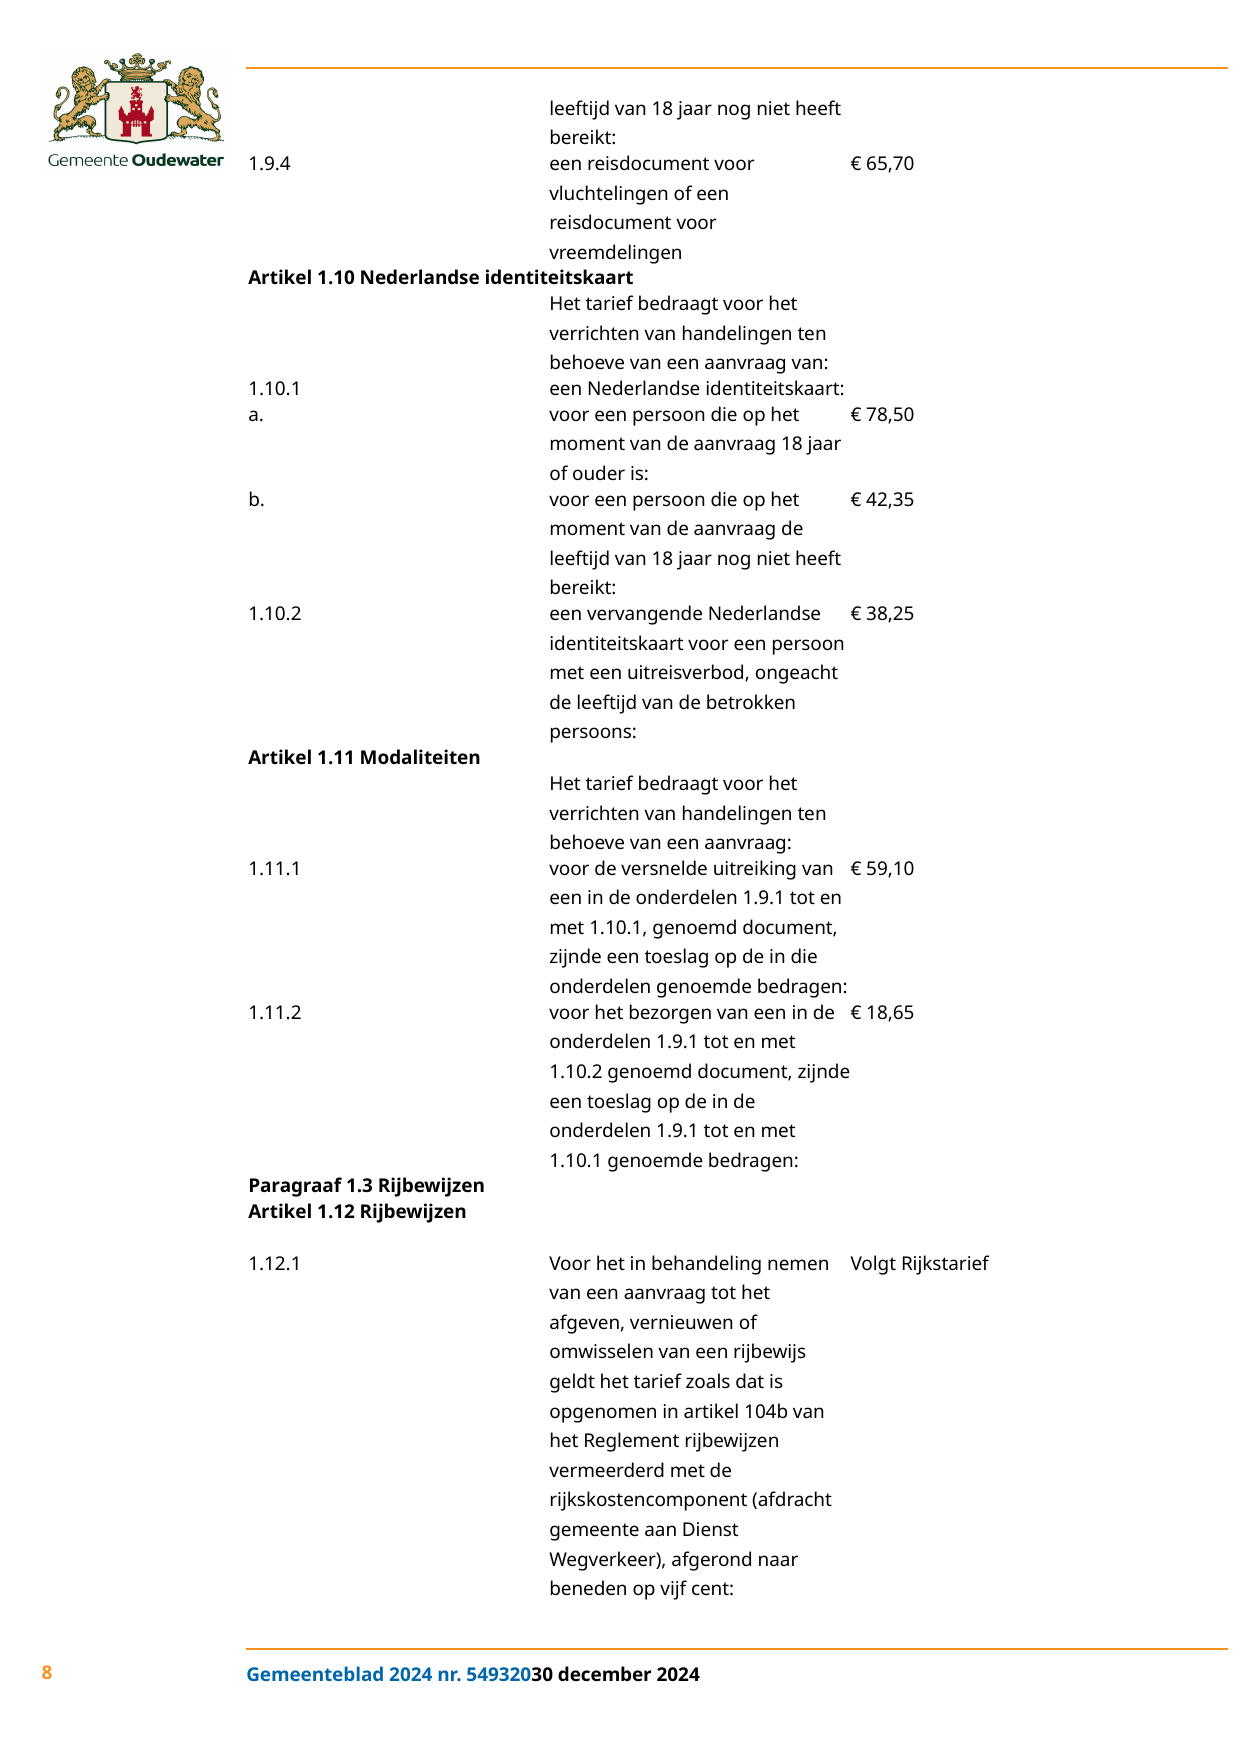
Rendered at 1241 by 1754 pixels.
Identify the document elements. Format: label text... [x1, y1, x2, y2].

table_cell € 42,35 [850, 486, 1152, 600]
table_cell 1.9.4 [248, 150, 549, 264]
table_cell Paragraaf 1.3 Rijbewijzen [248, 1173, 1152, 1198]
table_cell [850, 95, 1152, 150]
table_cell voor de versnelde uitreiking van een in de onderdelen 1.9.1 tot en met 1.10.1, genoemd document, zijnde een toeslag op de in die onderdelen genoemde bedragen: [549, 855, 850, 999]
table_cell 1.11.1 [248, 855, 549, 999]
table_cell Volgt Rijkstarief [850, 1250, 1152, 1601]
table_cell Artikel 1.12 Rijbewijzen [248, 1199, 1152, 1224]
table_cell € 18,65 [850, 999, 1152, 1173]
table_cell voor een persoon die op het moment van de aanvraag 18 jaar of ouder is: [549, 401, 850, 486]
table_cell 1.10.1 [248, 375, 549, 401]
table_cell Artikel 1.10 Nederlandse identiteitskaart [248, 265, 1152, 290]
table_cell een reisdocument voor vluchtelingen of een reisdocument voor vreemdelingen [549, 150, 850, 264]
table_cell € 59,10 [850, 855, 1152, 999]
table_cell [248, 95, 549, 150]
table_cell € 78,50 [850, 401, 1152, 486]
table_cell Voor het in behandeling nemen van een aanvraag tot het afgeven, vernieuwen of omwisselen van een rijbewijs geldt het tarief zoals dat is opgenomen in artikel 104b van het Reglement rijbewijzen vermeerderd met de rijkskostencomponent (afdracht gemeente aan Dienst Wegverkeer), afgerond naar beneden op vijf cent: [549, 1250, 850, 1601]
table_cell [248, 1224, 549, 1250]
table_cell Artikel 1.11 Modaliteiten [248, 744, 1152, 770]
table_cell Het tarief bedraagt voor het verrichten van handelingen ten behoeve van een aanvraag: [549, 770, 850, 855]
table_cell [248, 770, 549, 855]
table_cell 1.11.2 [248, 999, 549, 1173]
table_cell een Nederlandse identiteitskaart: [549, 375, 850, 401]
table_cell Het tarief bedraagt voor het verrichten van handelingen ten behoeve van een aanvraag van: [549, 290, 850, 375]
table_cell 1.12.1 [248, 1250, 549, 1601]
table_cell [850, 375, 1152, 401]
table_cell [850, 1224, 1152, 1250]
table_cell leeftijd van 18 jaar nog niet heeft bereikt: [549, 95, 850, 150]
table_cell [549, 1224, 850, 1250]
table_cell a. [248, 401, 549, 486]
table_cell een vervangende Nederlandse identiteitskaart voor een persoon met een uitreisverbod, ongeacht de leeftijd van de betrokken persoons: [549, 600, 850, 744]
table_cell voor een persoon die op het moment van de aanvraag de leeftijd van 18 jaar nog niet heeft bereikt: [549, 486, 850, 600]
table_cell € 38,25 [850, 600, 1152, 744]
table_cell [850, 770, 1152, 855]
picture [41, 47, 231, 172]
table_cell [850, 290, 1152, 375]
table_cell 1.10.2 [248, 600, 549, 744]
table_cell [248, 290, 549, 375]
table_cell € 65,70 [850, 150, 1152, 264]
table_cell voor het bezorgen van een in de onderdelen 1.9.1 tot en met 1.10.2 genoemd document, zijnde een toeslag op de in de onderdelen 1.9.1 tot en met 1.10.1 genoemde bedragen: [549, 999, 850, 1173]
table_cell b. [248, 486, 549, 600]
